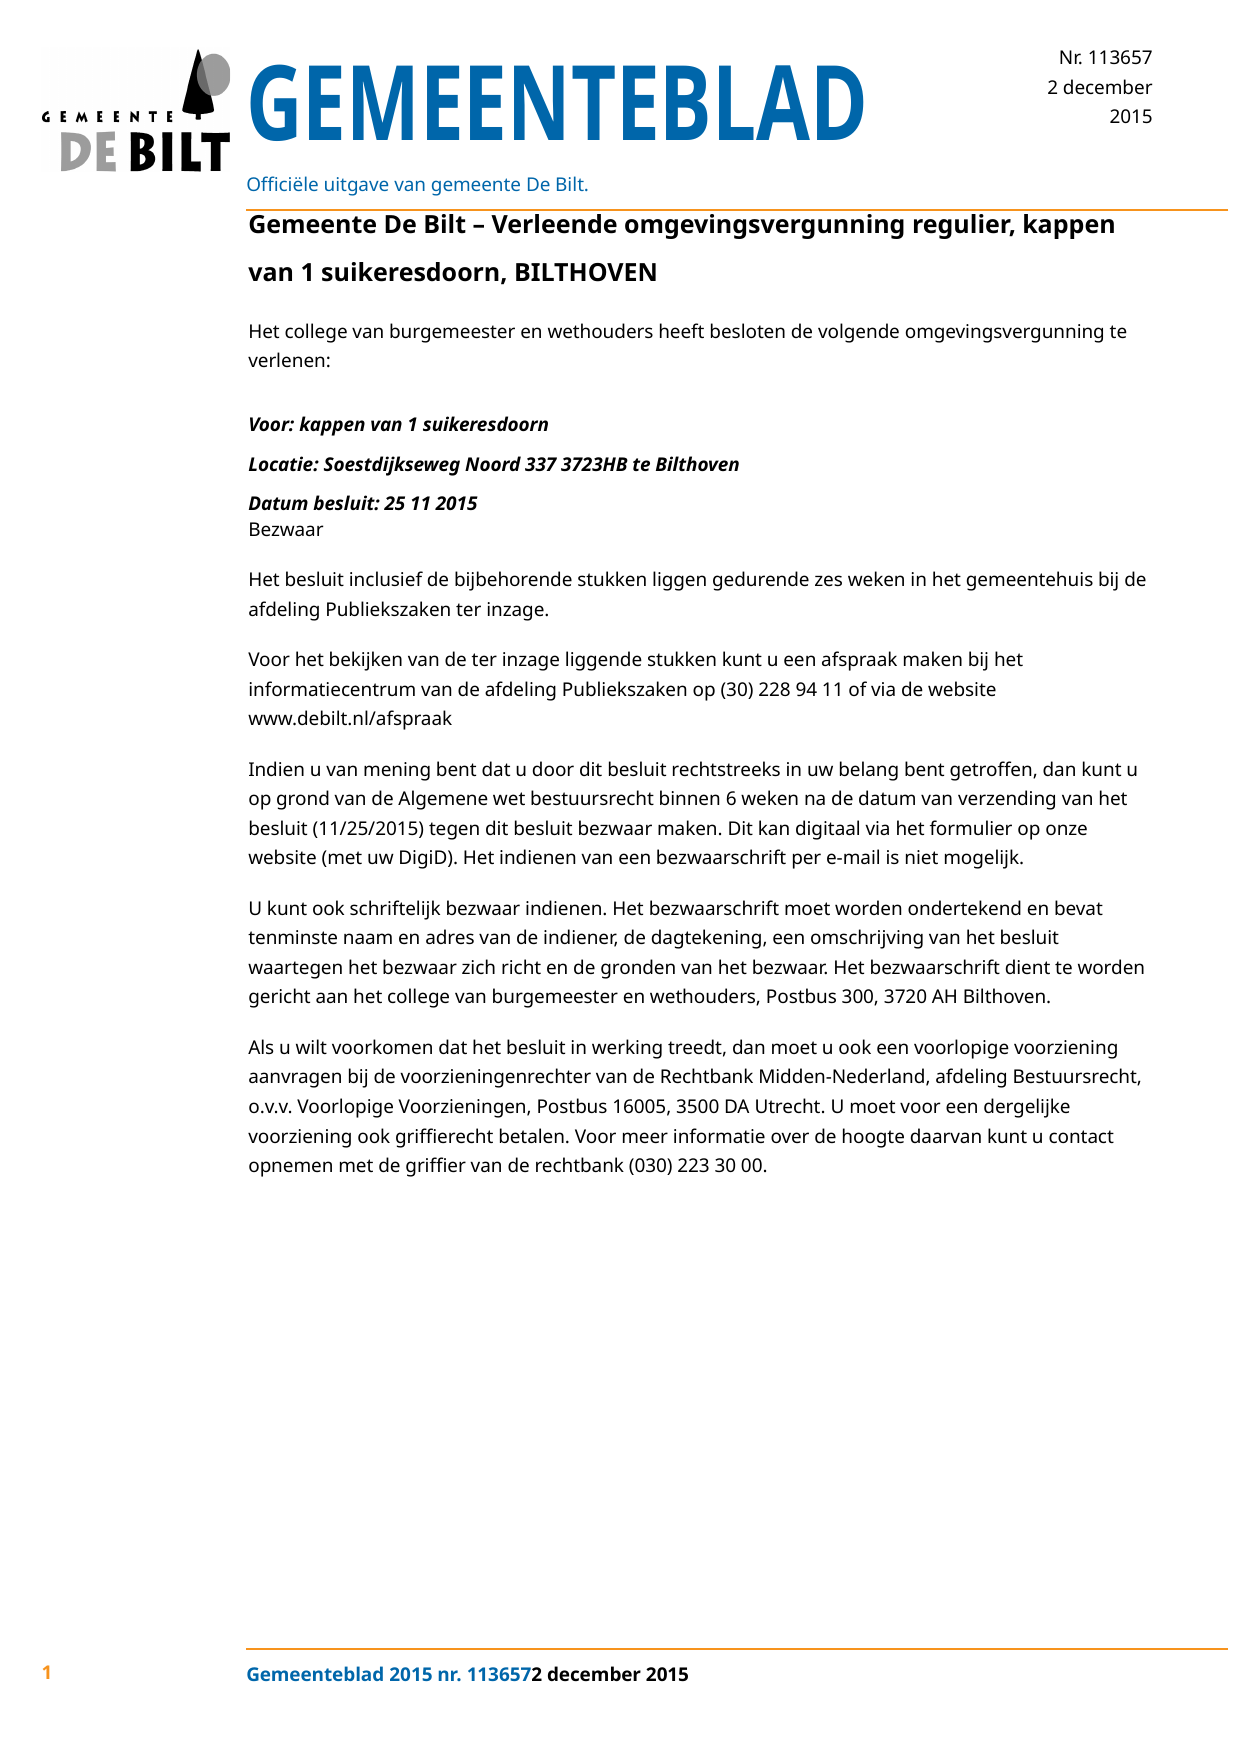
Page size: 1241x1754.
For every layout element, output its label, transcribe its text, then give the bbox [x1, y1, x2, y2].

text Voor: kappen van 1 suikeresdoorn [248, 411, 1152, 437]
text Als u wilt voorkomen dat het besluit in werking treedt, dan moet u ook een voorlopige voorziening aanvragen bij de voorzieningenrechter van de Rechtbank Midden-Nederland, afdeling Bestuursrecht, o.v.v. Voorlopige Voorzieningen, Postbus 16005, 3500 DA Utrecht. U moet voor een dergelijke voorziening ook griffierecht betalen. Voor meer informatie over de hoogte daarvan kunt u contact opnemen met de griffier van de rechtbank (030) 223 30 00. [248, 1034, 1152, 1178]
text Het college van burgemeester en wethouders heeft besloten de volgende omgevingsvergunning te verlenen: [248, 318, 1152, 373]
text U kunt ook schriftelijk bezwaar indienen. Het bezwaarschrift moet worden ondertekend en bevat tenminste naam en adres van de indiener, de dagtekening, een omschrijving van het besluit waartegen het bezwaar zich richt en de gronden van het bezwaar. Het bezwaarschrift dient te worden gericht aan het college van burgemeester en wethouders, Postbus 300, 3720 AH Bilthoven. [248, 895, 1152, 1009]
text Bezwaar [248, 516, 1152, 541]
text Datum besluit: 25 11 2015 [248, 490, 1152, 516]
text Voor het bekijken van de ter inzage liggende stukken kunt u een afspraak maken bij het informatiecentrum van de afdeling Publiekszaken op (30) 228 94 11 of via de website www.debilt.nl/afspraak [248, 646, 1152, 731]
picture [41, 47, 231, 172]
text Het besluit inclusief de bijbehorende stukken liggen gedurende zes weken in het gemeentehuis bij de afdeling Publiekszaken ter inzage. [248, 566, 1152, 621]
text Locatie: Soestdijkseweg Noord 337 3723HB te Bilthoven [248, 451, 1152, 476]
text Gemeente De Bilt – Verleende omgevingsvergunning regulier, kappen van 1 suikeresdoorn, BILTHOVEN [248, 211, 1152, 288]
text Indien u van mening bent dat u door dit besluit rechtstreeks in uw belang bent getroffen, dan kunt u op grond van de Algemene wet bestuursrecht binnen 6 weken na de datum van verzending van het besluit (11/25/2015) tegen dit besluit bezwaar maken. Dit kan digitaal via het formulier op onze website (met uw DigiD). Het indienen van een bezwaarschrift per e-mail is niet mogelijk. [248, 756, 1152, 870]
